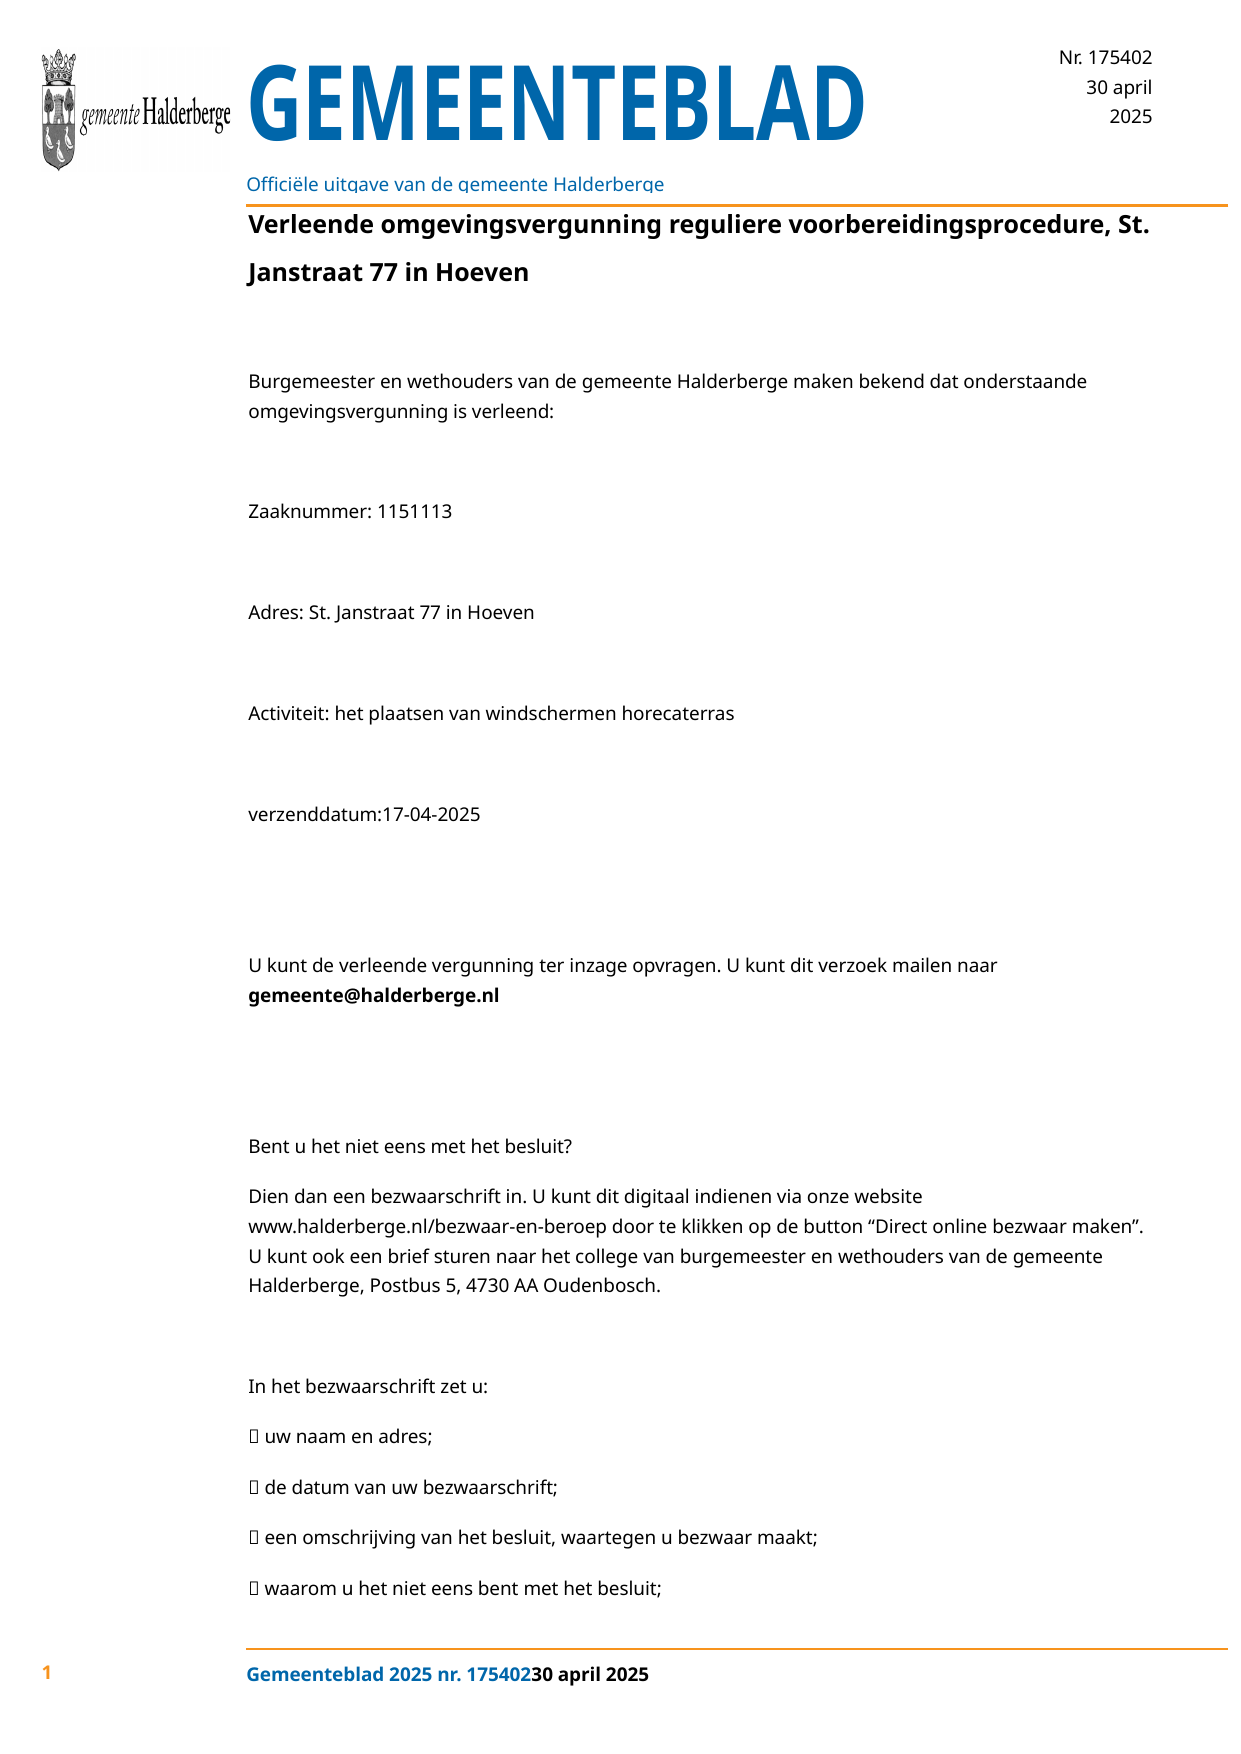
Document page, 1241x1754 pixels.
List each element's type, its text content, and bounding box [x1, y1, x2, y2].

text Activiteit: het plaatsen van windschermen horecaterras [248, 700, 1152, 726]
text Verleende omgevingsvergunning reguliere voorbereidingsprocedure, St. Janstraat 77 in Hoeven [248, 207, 1152, 288]
text Zaaknummer: 1151113 [248, 499, 1152, 524]
text Burgemeester en wethouders van de gemeente Halderberge maken bekend dat onderstaande omgevingsvergunning is verleend: [248, 368, 1152, 424]
text  waarom u het niet eens bent met het besluit; [248, 1575, 1152, 1601]
text In het bezwaarschrift zet u: [248, 1373, 1152, 1399]
text verzenddatum:17-04-2025 [248, 801, 1152, 827]
text  uw naam en adres; [248, 1424, 1152, 1449]
text Bent u het niet eens met het besluit? [248, 1133, 1152, 1159]
text U kunt de verleende vergunning ter inzage opvragen. U kunt dit verzoek mailen naar gemeente@halderberge.nl [248, 952, 1152, 1008]
text  een omschrijving van het besluit, waartegen u bezwaar maakt; [248, 1524, 1152, 1550]
text  de datum van uw bezwaarschrift; [248, 1474, 1152, 1500]
text Dien dan een bezwaarschrift in. U kunt dit digitaal indienen via onze website www.halderberge.nl/bezwaar-en-beroep door te klikken op de button “Direct online bezwaar maken”. U kunt ook een brief sturen naar het college van burgemeester en wethouders van de gemeente Halderberge, Postbus 5, 4730 AA Oudenbosch. [248, 1184, 1152, 1298]
picture [41, 47, 231, 172]
text Adres: St. Janstraat 77 in Hoeven [248, 599, 1152, 625]
